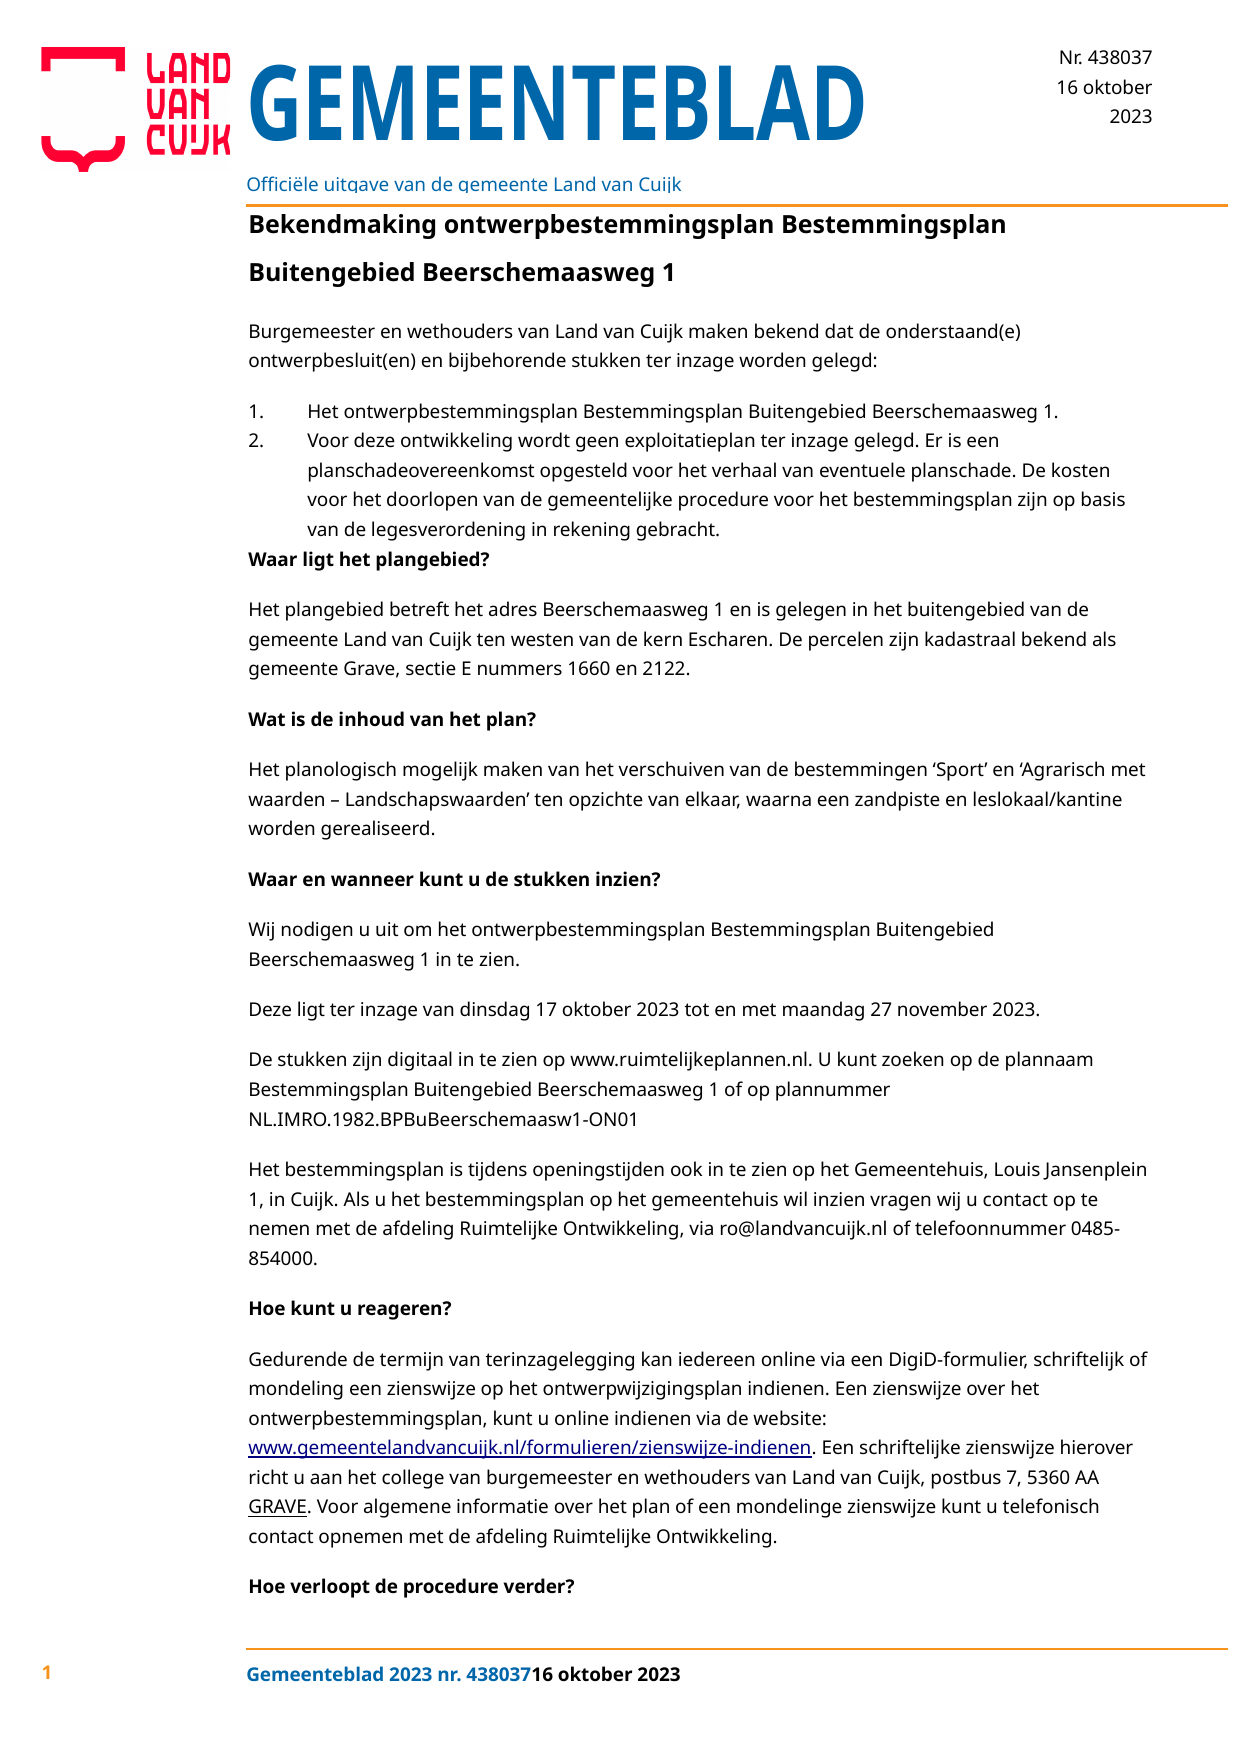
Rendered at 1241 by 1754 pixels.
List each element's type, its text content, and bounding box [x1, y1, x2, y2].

text Wat is de inhoud van het plan? [248, 706, 1152, 732]
list Het ontwerpbestemmingsplan Bestemmingsplan Buitengebied Beerschemaasweg 1. [248, 398, 1152, 424]
list Voor deze ontwikkeling wordt geen exploitatieplan ter inzage gelegd. Er is een planschadeovereenkomst opgesteld voor het verhaal van eventuele planschade. De kosten voor het doorlopen van de gemeentelijke procedure voor het bestemmingsplan zijn op basis van de legesverordening in rekening gebracht. [248, 427, 1152, 542]
text Het bestemmingsplan is tijdens openingstijden ook in te zien op het Gemeentehuis, Louis Jansenplein 1, in Cuijk. Als u het bestemmingsplan op het gemeentehuis wil inzien vragen wij u contact op te nemen met de afdeling Ruimtelijke Ontwikkeling, via ro@landvancuijk.nl of telefoonnummer 0485-854000. [248, 1156, 1152, 1271]
text Burgemeester en wethouders van Land van Cuijk maken bekend dat de onderstaand(e) ontwerpbesluit(en) en bijbehorende stukken ter inzage worden gelegd: [248, 318, 1152, 373]
text Wij nodigen u uit om het ontwerpbestemmingsplan Bestemmingsplan Buitengebied Beerschemaasweg 1 in te zien. [248, 916, 1152, 972]
picture [41, 47, 231, 172]
text Bekendmaking ontwerpbestemmingsplan Bestemmingsplan Buitengebied Beerschemaasweg 1 [248, 207, 1152, 288]
text Hoe verloopt de procedure verder? [248, 1574, 1152, 1599]
text Hoe kunt u reageren? [248, 1295, 1152, 1321]
text Gedurende de termijn van terinzagelegging kan iedereen online via een DigiD-formulier, schriftelijk of mondeling een zienswijze op het ontwerpwijzigingsplan indienen. Een zienswijze over het ontwerpbestemmingsplan, kunt u online indienen via de website: www.gemeentelandvancuijk.nl/formulieren/zienswijze-indienen. Een schriftelijke zienswijze hierover richt u aan het college van burgemeester en wethouders van Land van Cuijk, postbus 7, 5360 AA GRAVE. Voor algemene informatie over het plan of een mondelinge zienswijze kunt u telefonisch contact opnemen met de afdeling Ruimtelijke Ontwikkeling. [248, 1346, 1152, 1549]
text Deze ligt ter inzage van dinsdag 17 oktober 2023 tot en met maandag 27 november 2023. [248, 996, 1152, 1022]
text Waar en wanneer kunt u de stukken inzien? [248, 866, 1152, 892]
text Het planologisch mogelijk maken van het verschuiven van de bestemmingen ‘Sport’ en ‘Agrarisch met waarden – Landschapswaarden’ ten opzichte van elkaar, waarna een zandpiste en leslokaal/kantine worden gerealiseerd. [248, 756, 1152, 841]
text Het plangebied betreft het adres Beerschemaasweg 1 en is gelegen in het buitengebied van de gemeente Land van Cuijk ten westen van de kern Escharen. De percelen zijn kadastraal bekend als gemeente Grave, sectie E nummers 1660 en 2122. [248, 596, 1152, 681]
text Waar ligt het plangebied? [248, 546, 1152, 572]
text De stukken zijn digitaal in te zien op www.ruimtelijkeplannen.nl. U kunt zoeken op de plannaam Bestemmingsplan Buitengebied Beerschemaasweg 1 of op plannummer NL.IMRO.1982.BPBuBeerschemaasw1-ON01 [248, 1047, 1152, 1132]
